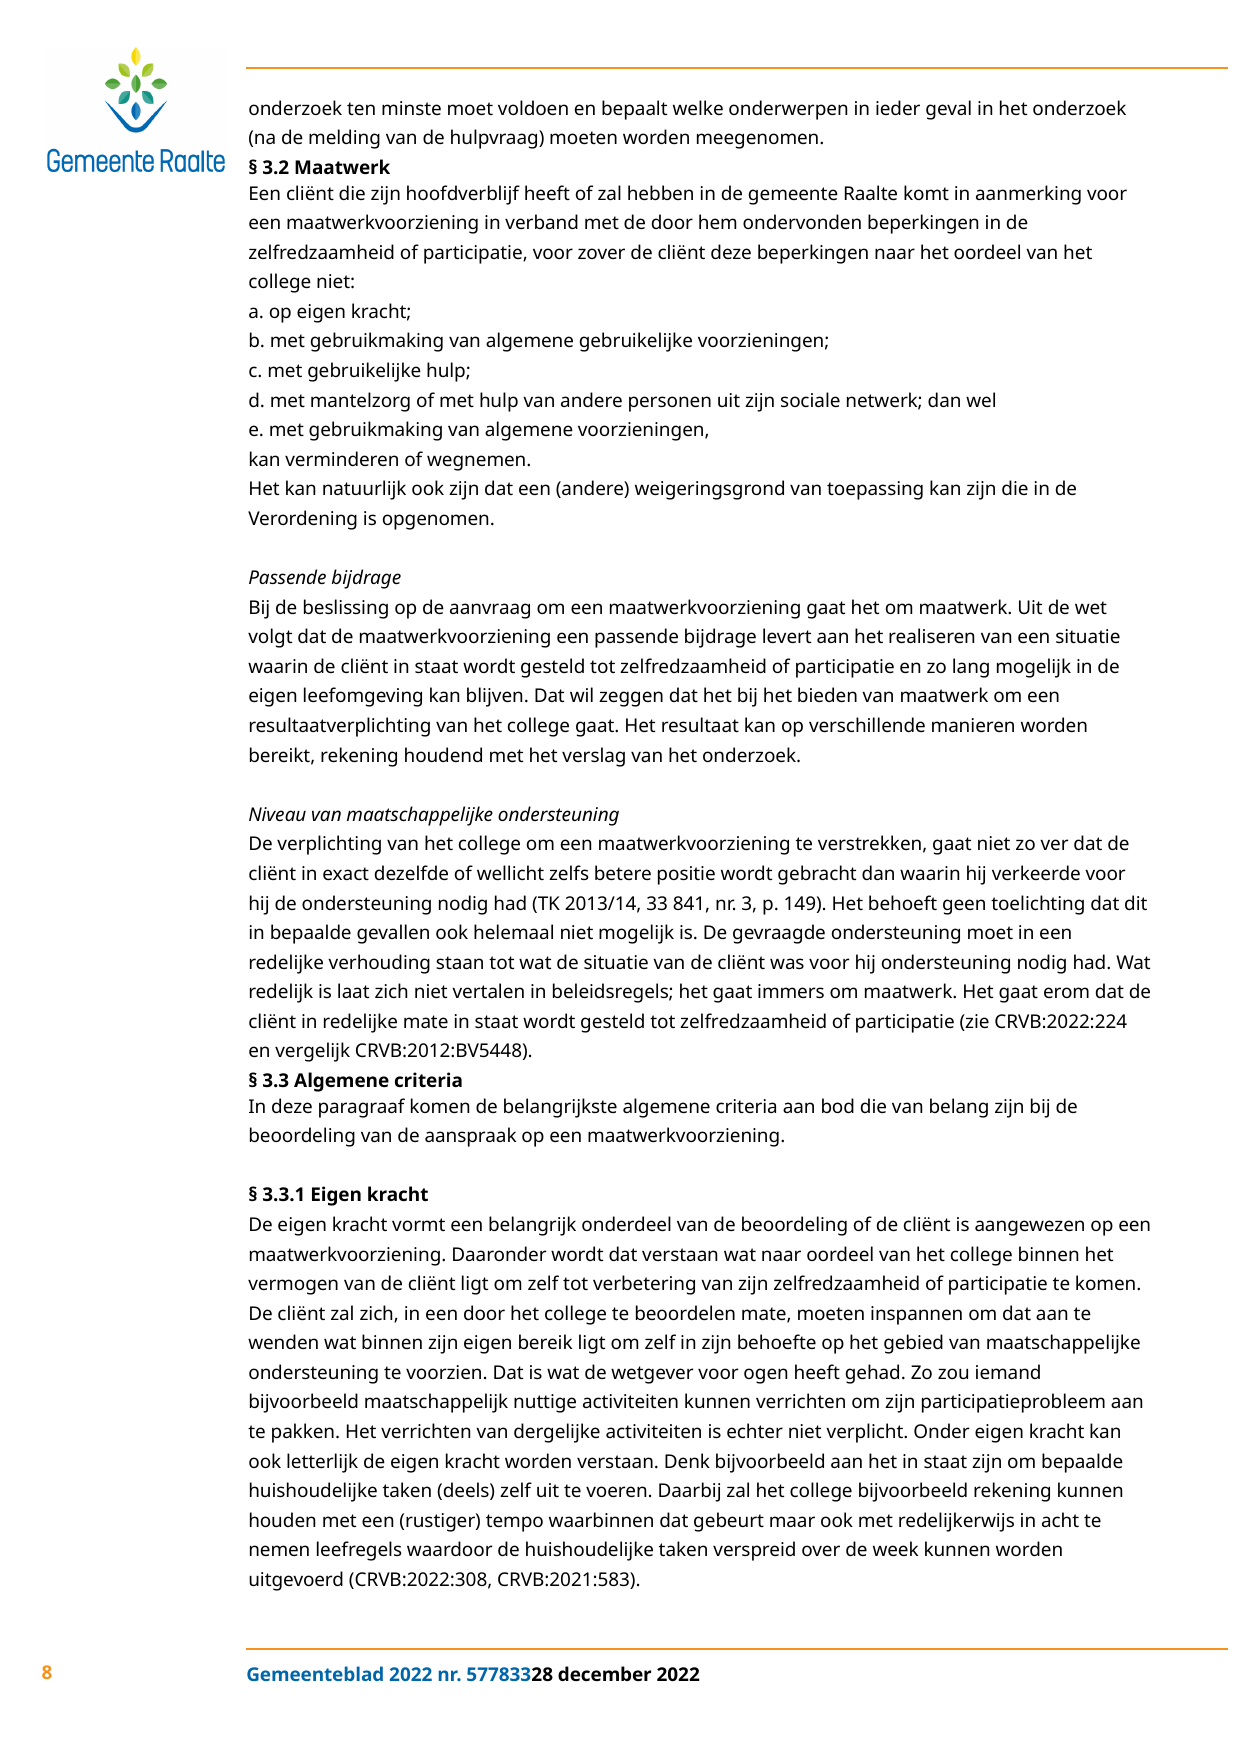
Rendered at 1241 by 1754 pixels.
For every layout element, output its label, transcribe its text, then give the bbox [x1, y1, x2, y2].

text In deze paragraaf komen de belangrijkste algemene criteria aan bod die van belang zijn bij de beoordeling van de aanspraak op een maatwerkvoorziening. [248, 1093, 1152, 1148]
text a. op eigen kracht; [248, 298, 1152, 324]
text c. met gebruikelijke hulp; [248, 357, 1152, 383]
text d. met mantelzorg of met hulp van andere personen uit zijn sociale netwerk; dan wel [248, 387, 1152, 412]
text Een cliënt die zijn hoofdverblijf heeft of zal hebben in de gemeente Raalte komt in aanmerking voor een maatwerkvoorziening in verband met de door hem ondervonden beperkingen in de zelfredzaamheid of participatie, voor zover de cliënt deze beperkingen naar het oordeel van het college niet: [248, 180, 1152, 294]
text Bij de beslissing op de aanvraag om een maatwerkvoorziening gaat het om maatwerk. Uit de wet volgt dat de maatwerkvoorziening een passende bijdrage levert aan het realiseren van een situatie waarin de cliënt in staat wordt gesteld tot zelfredzaamheid of participatie en zo lang mogelijk in de eigen leefomgeving kan blijven. Dat wil zeggen dat het bij het bieden van maatwerk om een resultaatverplichting van het college gaat. Het resultaat kan op verschillende manieren worden bereikt, rekening houdend met het verslag van het onderzoek. [248, 594, 1152, 767]
text onderzoek ten minste moet voldoen en bepaalt welke onderwerpen in ieder geval in het onderzoek (na de melding van de hulpvraag) moeten worden meegenomen. [248, 95, 1152, 150]
text § 3.3 Algemene criteria [248, 1067, 1152, 1093]
text kan verminderen of wegnemen. [248, 446, 1152, 472]
text Passende bijdrage [248, 564, 1152, 590]
text De verplichting van het college om een maatwerkvoorziening te verstrekken, gaat niet zo ver dat de cliënt in exact dezelfde of wellicht zelfs betere positie wordt gebracht dan waarin hij verkeerde voor hij de ondersteuning nodig had (TK 2013/14, 33 841, nr. 3, p. 149). Het behoeft geen toelichting dat dit in bepaalde gevallen ook helemaal niet mogelijk is. De gevraagde ondersteuning moet in een redelijke verhouding staan tot wat de situatie van de cliënt was voor hij ondersteuning nodig had. Wat redelijk is laat zich niet vertalen in beleidsregels; het gaat immers om maatwerk. Het gaat erom dat de cliënt in redelijke mate in staat wordt gesteld tot zelfredzaamheid of participatie (zie CRVB:2022:224 en vergelijk CRVB:2012:BV5448). [248, 831, 1152, 1063]
text b. met gebruikmaking van algemene gebruikelijke voorzieningen; [248, 328, 1152, 353]
text § 3.2 Maatwerk [248, 154, 1152, 180]
text § 3.3.1 Eigen kracht [248, 1182, 1152, 1207]
text De eigen kracht vormt een belangrijk onderdeel van de beoordeling of de cliënt is aangewezen op een maatwerkvoorziening. Daaronder wordt dat verstaan wat naar oordeel van het college binnen het vermogen van de cliënt ligt om zelf tot verbetering van zijn zelfredzaamheid of participatie te komen. De cliënt zal zich, in een door het college te beoordelen mate, moeten inspannen om dat aan te wenden wat binnen zijn eigen bereik ligt om zelf in zijn behoefte op het gebied van maatschappelijke ondersteuning te voorzien. Dat is wat de wetgever voor ogen heeft gehad. Zo zou iemand bijvoorbeeld maatschappelijk nuttige activiteiten kunnen verrichten om zijn participatieprobleem aan te pakken. Het verrichten van dergelijke activiteiten is echter niet verplicht. Onder eigen kracht kan ook letterlijk de eigen kracht worden verstaan. Denk bijvoorbeeld aan het in staat zijn om bepaalde huishoudelijke taken (deels) zelf uit te voeren. Daarbij zal het college bijvoorbeeld rekening kunnen houden met een (rustiger) tempo waarbinnen dat gebeurt maar ook met redelijkerwijs in acht te nemen leefregels waardoor de huishoudelijke taken verspreid over de week kunnen worden uitgevoerd (CRVB:2022:308, CRVB:2021:583). [248, 1211, 1152, 1592]
text Het kan natuurlijk ook zijn dat een (andere) weigeringsgrond van toepassing kan zijn die in de Verordening is opgenomen. [248, 476, 1152, 531]
text Niveau van maatschappelijke ondersteuning [248, 801, 1152, 827]
picture [41, 47, 231, 172]
text e. met gebruikmaking van algemene voorzieningen, [248, 416, 1152, 442]
